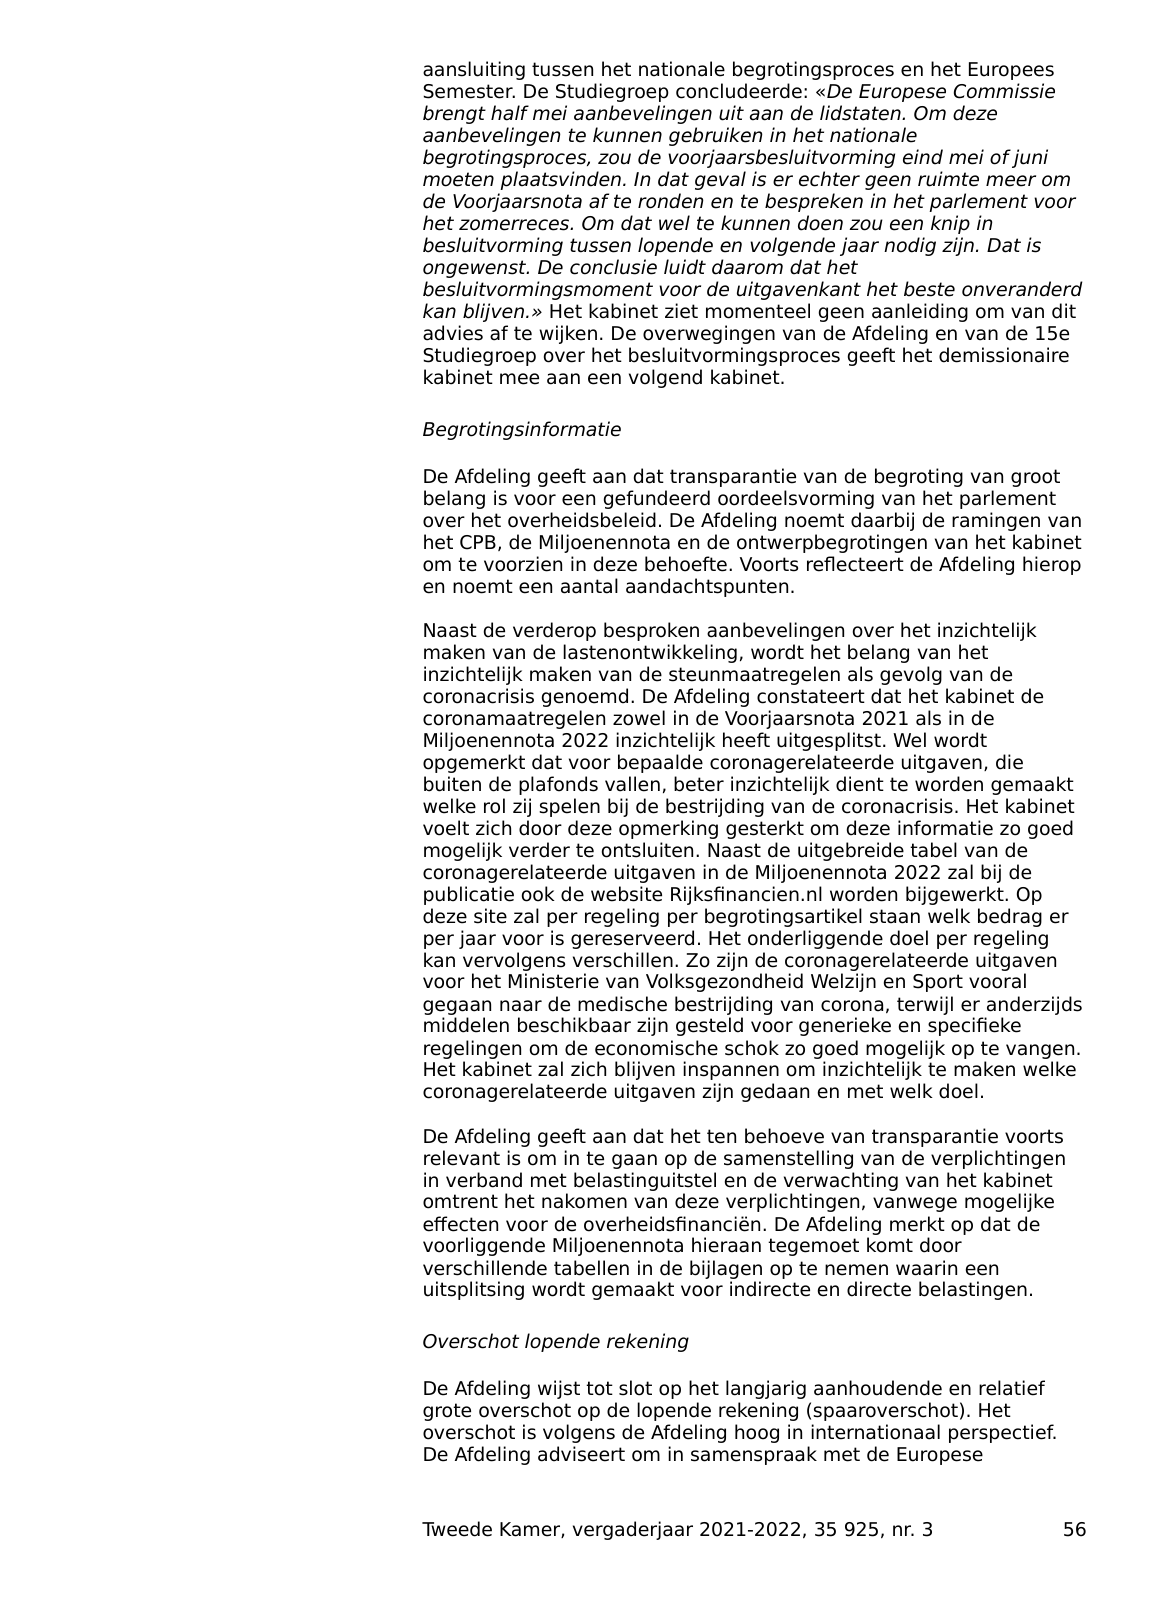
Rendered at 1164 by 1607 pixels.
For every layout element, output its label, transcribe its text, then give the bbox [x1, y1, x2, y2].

subtitle Begrotingsinformatie [422, 419, 1087, 441]
subtitle Overschot lopende rekening [422, 1331, 1087, 1353]
text Naast de verderop besproken aanbevelingen over het inzichtelijk maken van de lastenontwikkeling, wordt het belang van het inzichtelijk maken van de steunmaatregelen als gevolg van de coronacrisis genoemd. De Afdeling constateert dat het kabinet de coronamaatregelen zowel in de Voorjaarsnota 2021 als in de Miljoenennota 2022 inzichtelijk heeft uitgesplitst. Wel wordt opgemerkt dat voor bepaalde coronagerelateerde uitgaven, die buiten de plafonds vallen, beter inzichtelijk dient te worden gemaakt welke rol zij spelen bij de bestrijding van de coronacrisis. Het kabinet voelt zich door deze opmerking gesterkt om deze informatie zo goed mogelijk verder te ontsluiten. Naast de uitgebreide tabel van de coronagerelateerde uitgaven in de Miljoenennota 2022 zal bij de publicatie ook de website Rijksfinancien.nl worden bijgewerkt. Op deze site zal per regeling per begrotingsartikel staan welk bedrag er per jaar voor is gereserveerd. Het onderliggende doel per regeling kan vervolgens verschillen. Zo zijn de coronagerelateerde uitgaven voor het Ministerie van Volksgezondheid Welzijn en Sport vooral gegaan naar de medische bestrijding van corona, terwijl er anderzijds middelen beschikbaar zijn gesteld voor generieke en specifieke regelingen om de economische schok zo goed mogelijk op te vangen. Het kabinet zal zich blijven inspannen om inzichtelijk te maken welke coronagerelateerde uitgaven zijn gedaan en met welk doel. [422, 620, 1087, 1103]
text De Afdeling geeft aan dat transparantie van de begroting van groot belang is voor een gefundeerd oordeelsvorming van het parlement over het overheidsbeleid. De Afdeling noemt daarbij de ramingen van het CPB, de Miljoenennota en de ontwerpbegrotingen van het kabinet om te voorzien in deze behoefte. Voorts reflecteert de Afdeling hierop en noemt een aantal aandachtspunten. [422, 466, 1087, 598]
text De Afdeling wijst tot slot op het langjarig aanhoudende en relatief grote overschot op de lopende rekening (spaaroverschot). Het overschot is volgens de Afdeling hoog in internationaal perspectief. De Afdeling adviseert om in samenspraak met de Europese [422, 1378, 1087, 1466]
text aansluiting tussen het nationale begrotingsproces en het Europees Semester. De Studiegroep concludeerde: «De Europese Commissie brengt half mei aanbevelingen uit aan de lidstaten. Om deze aanbevelingen te kunnen gebruiken in het nationale begrotingsproces, zou de voorjaarsbesluitvorming eind mei of juni moeten plaatsvinden. In dat geval is er echter geen ruimte meer om de Voorjaarsnota af te ronden en te bespreken in het parlement voor het zomerreces. Om dat wel te kunnen doen zou een knip in besluitvorming tussen lopende en volgende jaar nodig zijn. Dat is ongewenst. De conclusie luidt daarom dat het besluitvormingsmoment voor de uitgavenkant het beste onveranderd kan blijven.» Het kabinet ziet momenteel geen aanleiding om van dit advies af te wijken. De overwegingen van de Afdeling en van de 15e Studiegroep over het besluitvormingsproces geeft het demissionaire kabinet mee aan een volgend kabinet. [422, 59, 1087, 389]
text De Afdeling geeft aan dat het ten behoeve van transparantie voorts relevant is om in te gaan op de samenstelling van de verplichtingen in verband met belastinguitstel en de verwachting van het kabinet omtrent het nakomen van deze verplichtingen, vanwege mogelijke effecten voor de overheidsfinanciën. De Afdeling merkt op dat de voorliggende Miljoenennota hieraan tegemoet komt door verschillende tabellen in de bijlagen op te nemen waarin een uitsplitsing wordt gemaakt voor indirecte en directe belastingen. [422, 1126, 1087, 1301]
